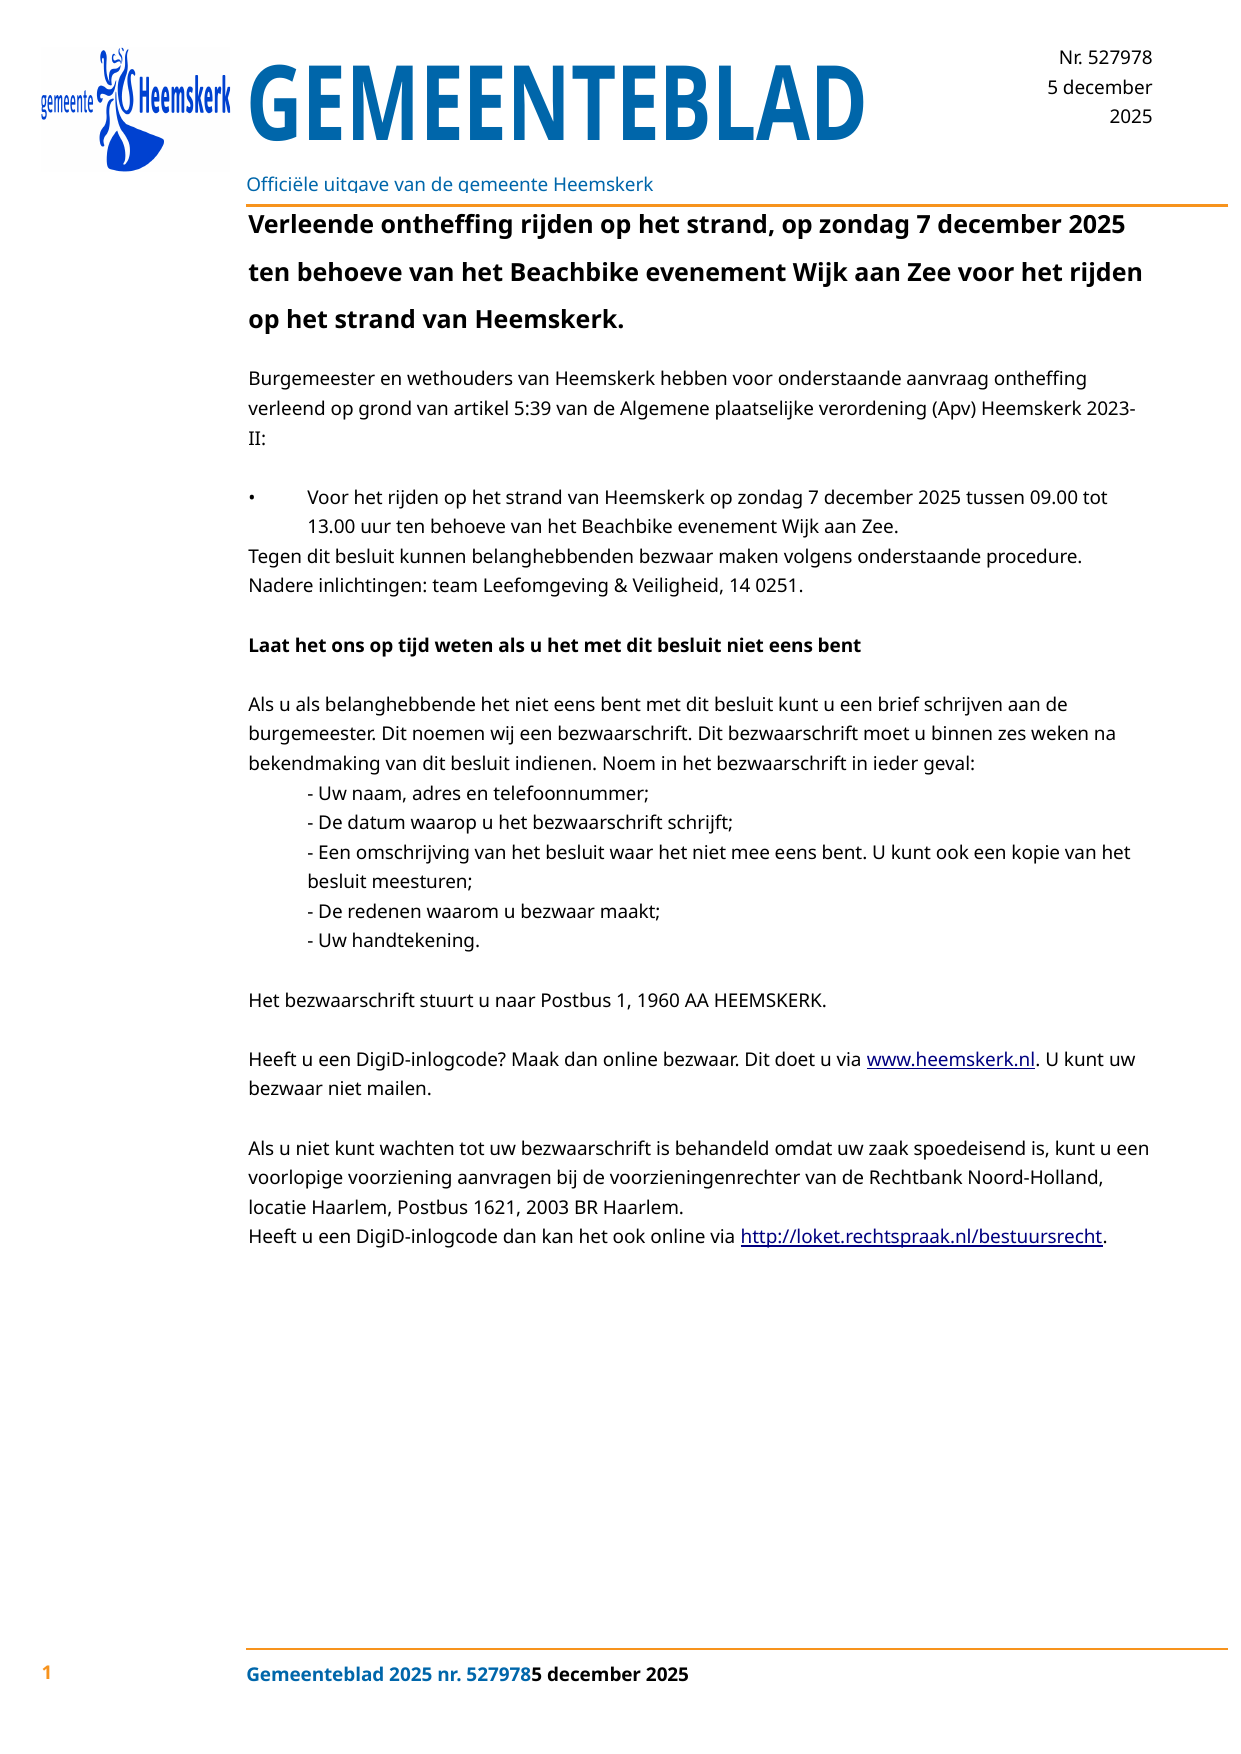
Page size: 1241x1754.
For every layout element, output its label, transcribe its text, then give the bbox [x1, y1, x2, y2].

text Laat het ons op tijd weten als u het met dit besluit niet eens bent [248, 632, 1152, 657]
list - De redenen waarom u bezwaar maakt; [248, 898, 1152, 924]
list - Uw handtekening. [248, 928, 1152, 953]
text Als u als belanghebbende het niet eens bent met dit besluit kunt u een brief schrijven aan de burgemeester. Dit noemen wij een bezwaarschrift. Dit bezwaarschrift moet u binnen zes weken na bekendmaking van dit besluit indienen. Noem in het bezwaarschrift in ieder geval: [248, 691, 1152, 776]
text Heeft u een DigiD-inlogcode? Maak dan online bezwaar. Dit doet u via www.heemskerk.nl. U kunt uw bezwaar niet mailen. [248, 1046, 1152, 1101]
text Als u niet kunt wachten tot uw bezwaarschrift is behandeld omdat uw zaak spoedeisend is, kunt u een voorlopige voorziening aanvragen bij de voorzieningenrechter van de Rechtbank Noord-Holland, locatie Haarlem, Postbus 1621, 2003 BR Haarlem. [248, 1135, 1152, 1219]
text Verleende ontheffing rijden op het strand, op zondag 7 december 2025 ten behoeve van het Beachbike evenement Wijk aan Zee voor het rijden op het strand van Heemskerk. [248, 207, 1152, 336]
list - Een omschrijving van het besluit waar het niet mee eens bent. U kunt ook een kopie van het besluit meesturen; [248, 839, 1152, 894]
picture [41, 47, 231, 172]
list - Uw naam, adres en telefoonnummer; [248, 780, 1152, 805]
text Tegen dit besluit kunnen belanghebbenden bezwaar maken volgens onderstaande procedure. Nadere inlichtingen: team Leefomgeving & Veiligheid, 14 0251. [248, 543, 1152, 598]
text Het bezwaarschrift stuurt u naar Postbus 1, 1960 AA HEEMSKERK. [248, 987, 1152, 1012]
text Burgemeester en wethouders van Heemskerk hebben voor onderstaande aanvraag ontheffing verleend op grond van artikel 5:39 van de Algemene plaatselijke verordening (Apv) Heemskerk 2023-II: [248, 366, 1152, 450]
list Voor het rijden op het strand van Heemskerk op zondag 7 december 2025 tussen 09.00 tot 13.00 uur ten behoeve van het Beachbike evenement Wijk aan Zee. [248, 484, 1152, 539]
text Heeft u een DigiD-inlogcode dan kan het ook online via http://loket.rechtspraak.nl/bestuursrecht. [248, 1223, 1152, 1249]
list - De datum waarop u het bezwaarschrift schrijft; [248, 809, 1152, 835]
